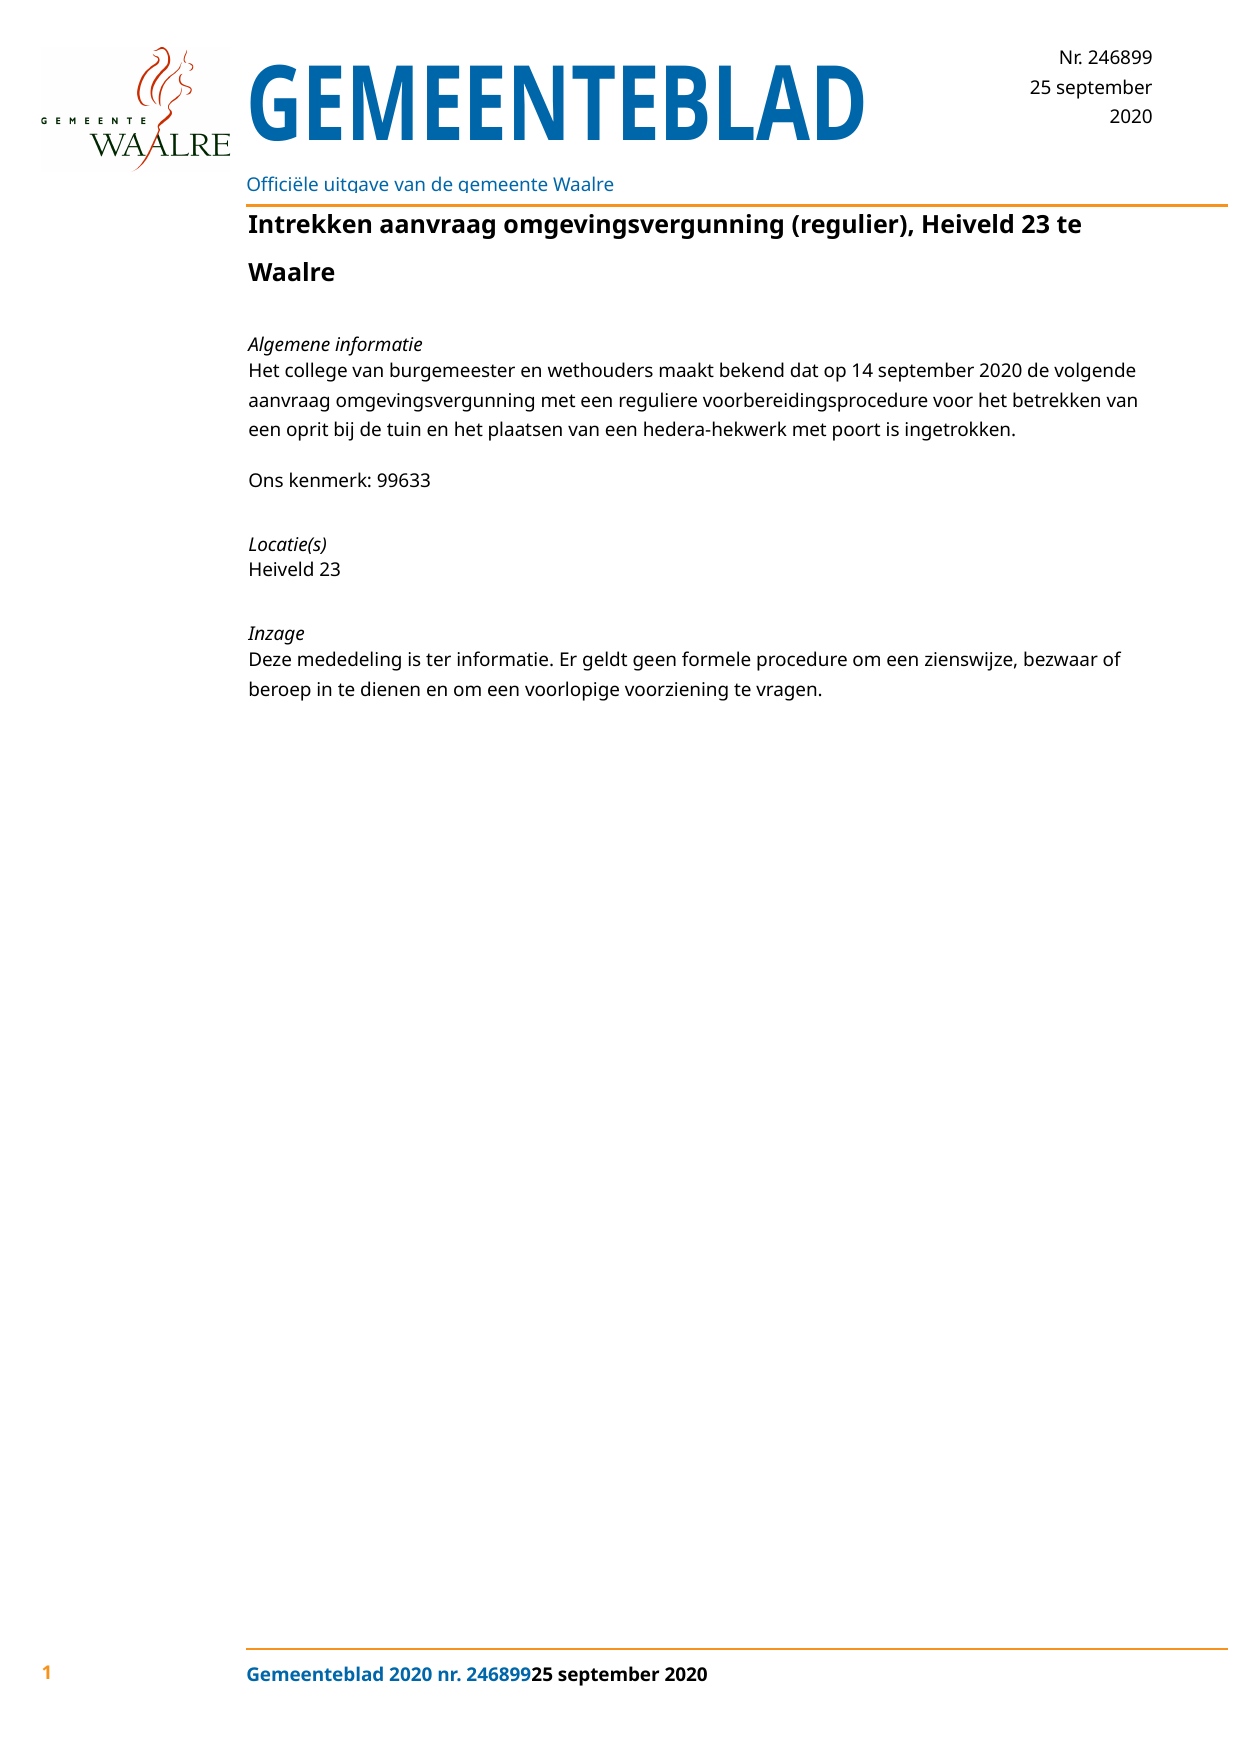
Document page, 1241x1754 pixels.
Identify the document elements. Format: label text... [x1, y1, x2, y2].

text Ons kenmerk: 99633 [248, 467, 1152, 492]
text Inzage [248, 620, 1152, 646]
text Heiveld 23 [248, 556, 1152, 582]
text Het college van burgemeester en wethouders maakt bekend dat op 14 september 2020 de volgende aanvraag omgevingsvergunning met een reguliere voorbereidingsprocedure voor het betrekken van een oprit bij de tuin en het plaatsen van een hedera-hekwerk met poort is ingetrokken. [248, 357, 1152, 442]
text Locatie(s) [248, 531, 1152, 556]
text Intrekken aanvraag omgevingsvergunning (regulier), Heiveld 23 te Waalre [248, 207, 1152, 288]
text Algemene informatie [248, 331, 1152, 357]
picture [41, 47, 231, 172]
text Deze mededeling is ter informatie. Er geldt geen formele procedure om een zienswijze, bezwaar of beroep in te dienen en om een voorlopige voorziening te vragen. [248, 646, 1152, 701]
